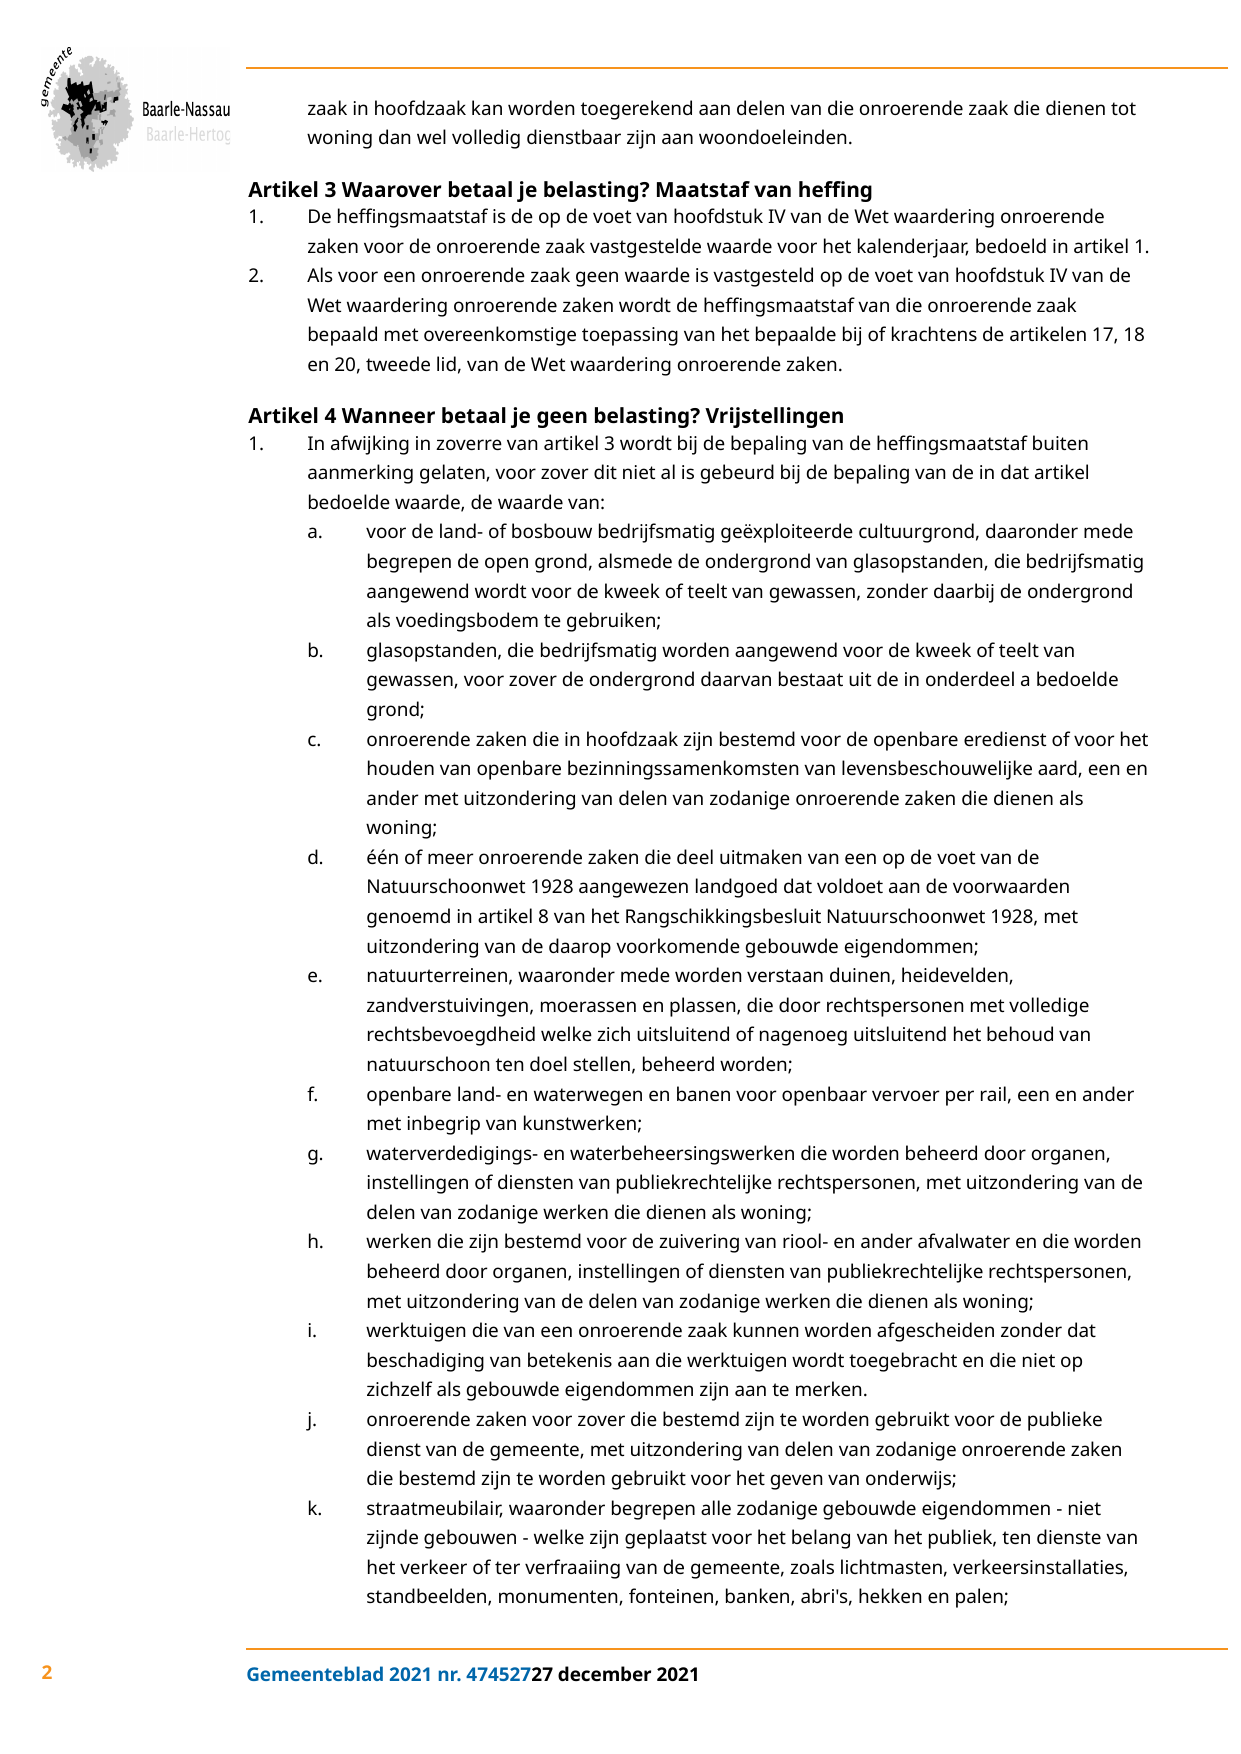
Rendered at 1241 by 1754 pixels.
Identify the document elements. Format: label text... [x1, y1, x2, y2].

list voor de land- of bosbouw bedrijfsmatig geëxploiteerde cultuurgrond, daaronder mede begrepen de open grond, alsmede de ondergrond van glasopstanden, die bedrijfsmatig aangewend wordt voor de kweek of teelt van gewassen, zonder daarbij de ondergrond als voedingsbodem te gebruiken; [307, 519, 1152, 633]
list onroerende zaken voor zover die bestemd zijn te worden gebruikt voor de publieke dienst van de gemeente, met uitzondering van delen van zodanige onroerende zaken die bestemd zijn te worden gebruikt voor het geven van onderwijs; [307, 1406, 1152, 1491]
list werktuigen die van een onroerende zaak kunnen worden afgescheiden zonder dat beschadiging van betekenis aan die werktuigen wordt toegebracht en die niet op zichzelf als gebouwde eigendommen zijn aan te merken. [307, 1317, 1152, 1402]
list één of meer onroerende zaken die deel uitmaken van een op de voet van de Natuurschoonwet 1928 aangewezen landgoed dat voldoet aan de voorwaarden genoemd in artikel 8 van het Rangschikkingsbesluit Natuurschoonwet 1928, met uitzondering van de daarop voorkomende gebouwde eigendommen; [307, 844, 1152, 959]
list onroerende zaken die in hoofdzaak zijn bestemd voor de openbare eredienst of voor het houden van openbare bezinningssamenkomsten van levensbeschouwelijke aard, een en ander met uitzondering van delen van zodanige onroerende zaken die dienen als woning; [307, 726, 1152, 840]
list zaak in hoofdzaak kan worden toegerekend aan delen van die onroerende zaak die dienen tot woning dan wel volledig dienstbaar zijn aan woondoeleinden. [248, 95, 1152, 150]
list De heffingsmaatstaf is de op de voet van hoofdstuk IV van de Wet waardering onroerende zaken voor de onroerende zaak vastgestelde waarde voor het kalenderjaar, bedoeld in artikel 1. [248, 203, 1152, 258]
picture [41, 47, 231, 172]
list Als voor een onroerende zaak geen waarde is vastgesteld op de voet van hoofdstuk IV van de Wet waardering onroerende zaken wordt de heffingsmaatstaf van die onroerende zaak bepaald met overeenkomstige toepassing van het bepaalde bij of krachtens de artikelen 17, 18 en 20, tweede lid, van de Wet waardering onroerende zaken. [248, 262, 1152, 377]
list In afwijking in zoverre van artikel 3 wordt bij de bepaling van de heffingsmaatstaf buiten aanmerking gelaten, voor zover dit niet al is gebeurd bij de bepaling van de in dat artikel bedoelde waarde, de waarde van: [248, 430, 1152, 515]
list glasopstanden, die bedrijfsmatig worden aangewend voor de kweek of teelt van gewassen, voor zover de ondergrond daarvan bestaat uit de in onderdeel a bedoelde grond; [307, 637, 1152, 722]
list natuurterreinen, waaronder mede worden verstaan duinen, heidevelden, zandverstuivingen, moerassen en plassen, die door rechtspersonen met volledige rechtsbevoegdheid welke zich uitsluitend of nagenoeg uitsluitend het behoud van natuurschoon ten doel stellen, beheerd worden; [307, 962, 1152, 1077]
list straatmeubilair, waaronder begrepen alle zodanige gebouwde eigendommen - niet zijnde gebouwen - welke zijn geplaatst voor het belang van het publiek, ten dienste van het verkeer of ter verfraaiing van de gemeente, zoals lichtmasten, verkeersinstallaties, standbeelden, monumenten, fonteinen, banken, abri's, hekken en palen; [307, 1495, 1152, 1609]
list waterverdedigings- en waterbeheersingswerken die worden beheerd door organen, instellingen of diensten van publiekrechtelijke rechtspersonen, met uitzondering van de delen van zodanige werken die dienen als woning; [307, 1140, 1152, 1225]
list werken die zijn bestemd voor de zuivering van riool- en ander afvalwater en die worden beheerd door organen, instellingen of diensten van publiekrechtelijke rechtspersonen, met uitzondering van de delen van zodanige werken die dienen als woning; [307, 1229, 1152, 1314]
list openbare land- en waterwegen en banen voor openbaar vervoer per rail, een en ander met inbegrip van kunstwerken; [307, 1081, 1152, 1136]
text Artikel 3 Waarover betaal je belasting? Maatstaf van heffing [248, 175, 1152, 203]
text Artikel 4 Wanneer betaal je geen belasting? Vrijstellingen [248, 402, 1152, 430]
